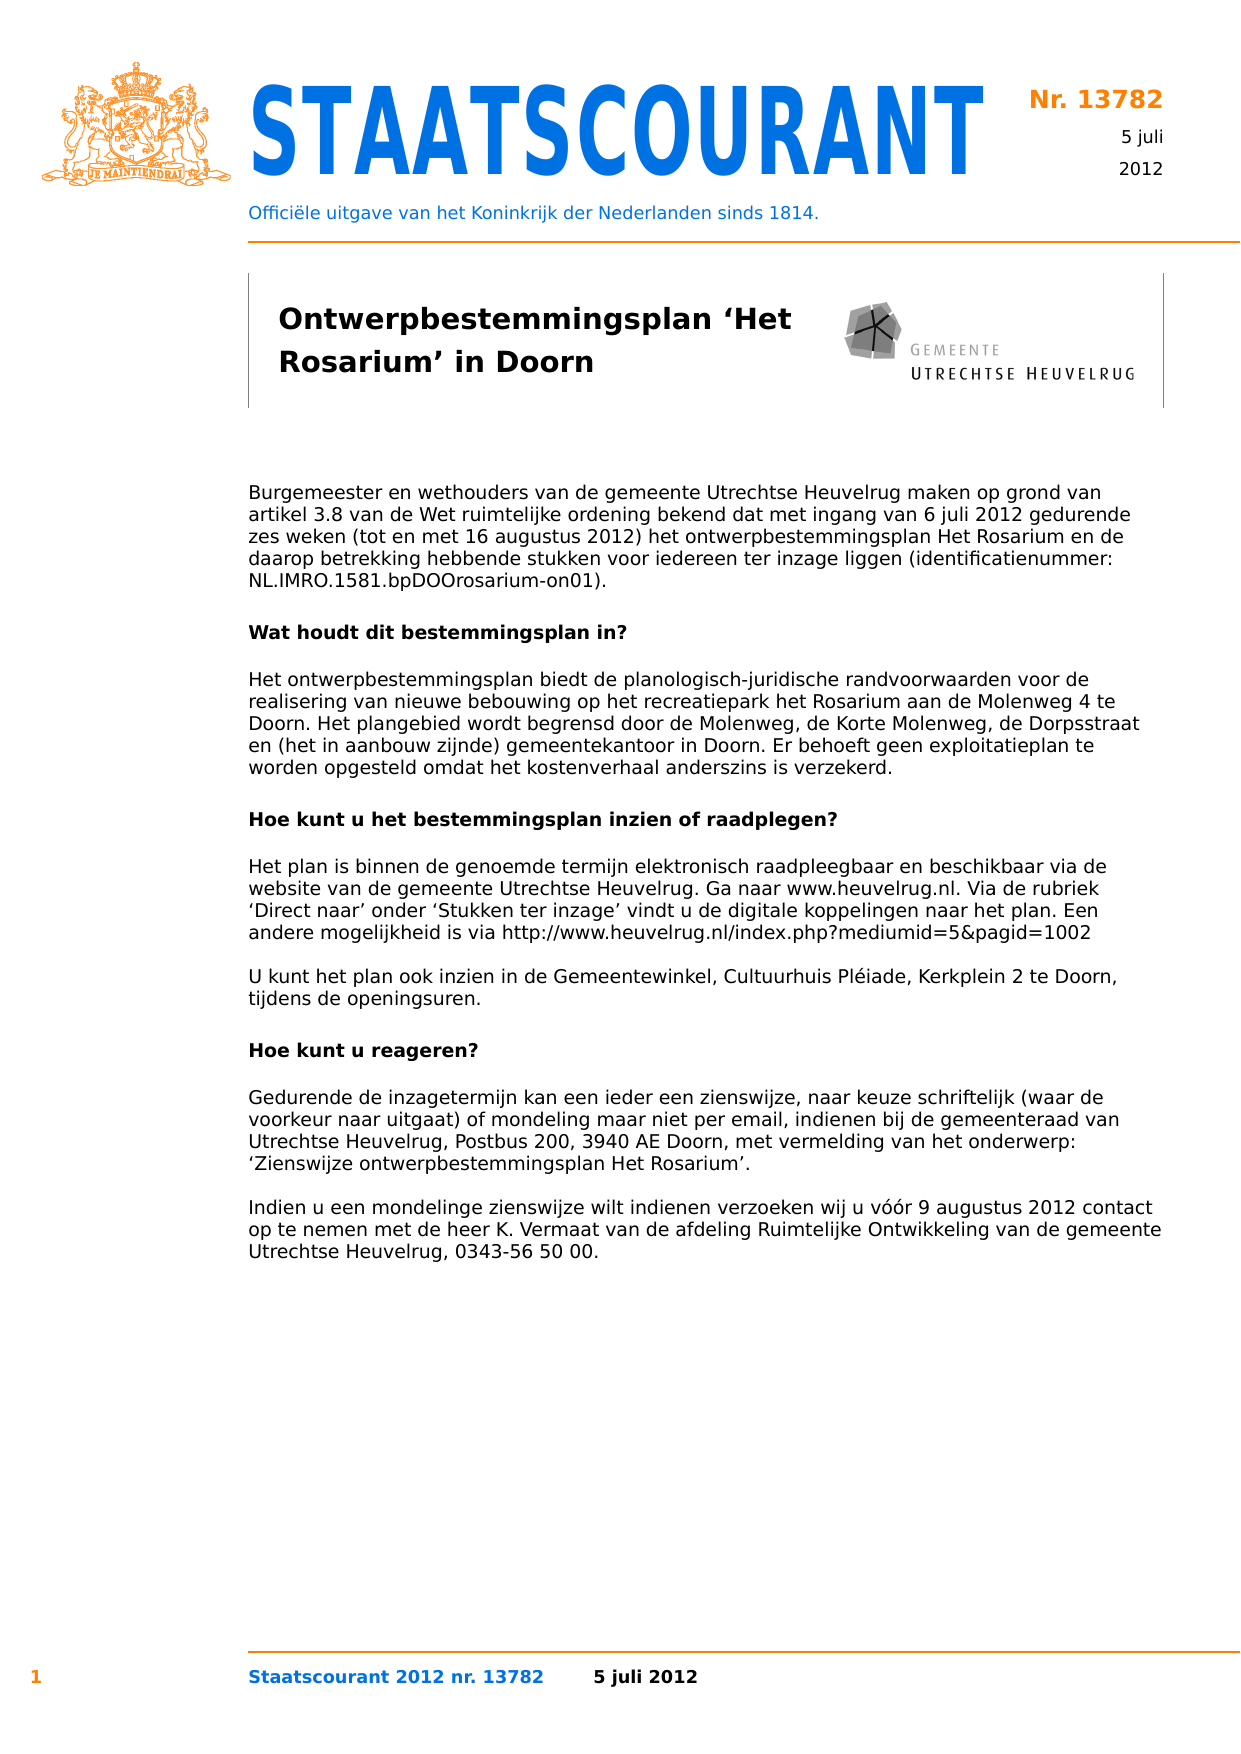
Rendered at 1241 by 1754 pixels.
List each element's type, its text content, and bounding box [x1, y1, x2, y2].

table_cell 5 juli [998, 121, 1240, 153]
subtitle Hoe kunt u het bestemmingsplan inzien of raadplegen? [248, 809, 1163, 831]
table_header Nr. 13782 [998, 62, 1240, 121]
table_header STAATSCOURANT [248, 62, 998, 203]
text Het ontwerpbestemmingsplan biedt de planologisch-juridische randvoorwaarden voor de realisering van nieuwe bebouwing op het recreatiepark het Rosarium aan de Molenweg 4 te Doorn. Het plangebied wordt begrensd door de Molenweg, de Korte Molenweg, de Dorpsstraat en (het in aanbouw zijnde) gemeentekantoor in Doorn. Er behoeft geen exploitatieplan te worden opgesteld omdat het kostenverhaal anderszins is verzekerd. [248, 669, 1163, 779]
picture [41, 62, 231, 186]
table_cell Officiële uitgave van het Koninkrijk der Nederlanden sinds 1814. [248, 203, 1240, 241]
picture [844, 302, 1134, 380]
text Burgemeester en wethouders van de gemeente Utrechtse Heuvelrug maken op grond van artikel 3.8 van de Wet ruimtelijke ordening bekend dat met ingang van 6 juli 2012 gedurende zes weken (tot en met 16 augustus 2012) het ontwerpbestemmingsplan Het Rosarium en de daarop betrekking hebbende stukken voor iedereen ter inzage liggen (identificatienummer: NL.IMRO.1581.bpDOOrosarium-on01). [248, 482, 1163, 592]
subtitle Ontwerpbestemmingsplan ‘Het Rosarium’ in Doorn [249, 273, 1163, 408]
subtitle Wat houdt dit bestemmingsplan in? [248, 622, 1163, 644]
text Het plan is binnen de genoemde termijn elektronisch raadpleegbaar en beschikbaar via de website van de gemeente Utrechtse Heuvelrug. Ga naar www.heuvelrug.nl. Via de rubriek ‘Direct naar’ onder ‘Stukken ter inzage’ vindt u de digitale koppelingen naar het plan. Een andere mogelijkheid is via http://www.heuvelrug.nl/index.php?mediumid=5&pagid=1002 [248, 856, 1163, 944]
text Indien u een mondelinge zienswijze wilt indienen verzoeken wij u vóór 9 augustus 2012 contact op te nemen met de heer K. Vermaat van de afdeling Ruimtelijke Ontwikkeling van de gemeente Utrechtse Heuvelrug, 0343-56 50 00. [248, 1197, 1163, 1262]
text U kunt het plan ook inzien in de Gemeentewinkel, Cultuurhuis Pléiade, Kerkplein 2 te Doorn, tijdens de openingsuren. [248, 966, 1163, 1010]
table_cell 2012 [998, 153, 1240, 203]
subtitle Hoe kunt u reageren? [248, 1040, 1163, 1062]
text Gedurende de inzagetermijn kan een ieder een zienswijze, naar keuze schriftelijk (waar de voorkeur naar uitgaat) of mondeling maar niet per email, indienen bij de gemeenteraad van Utrechtse Heuvelrug, Postbus 200, 3940 AE Doorn, met vermelding van het onderwerp: ‘Zienswijze ontwerpbestemmingsplan Het Rosarium’. [248, 1087, 1163, 1175]
table_header [25, 62, 248, 241]
